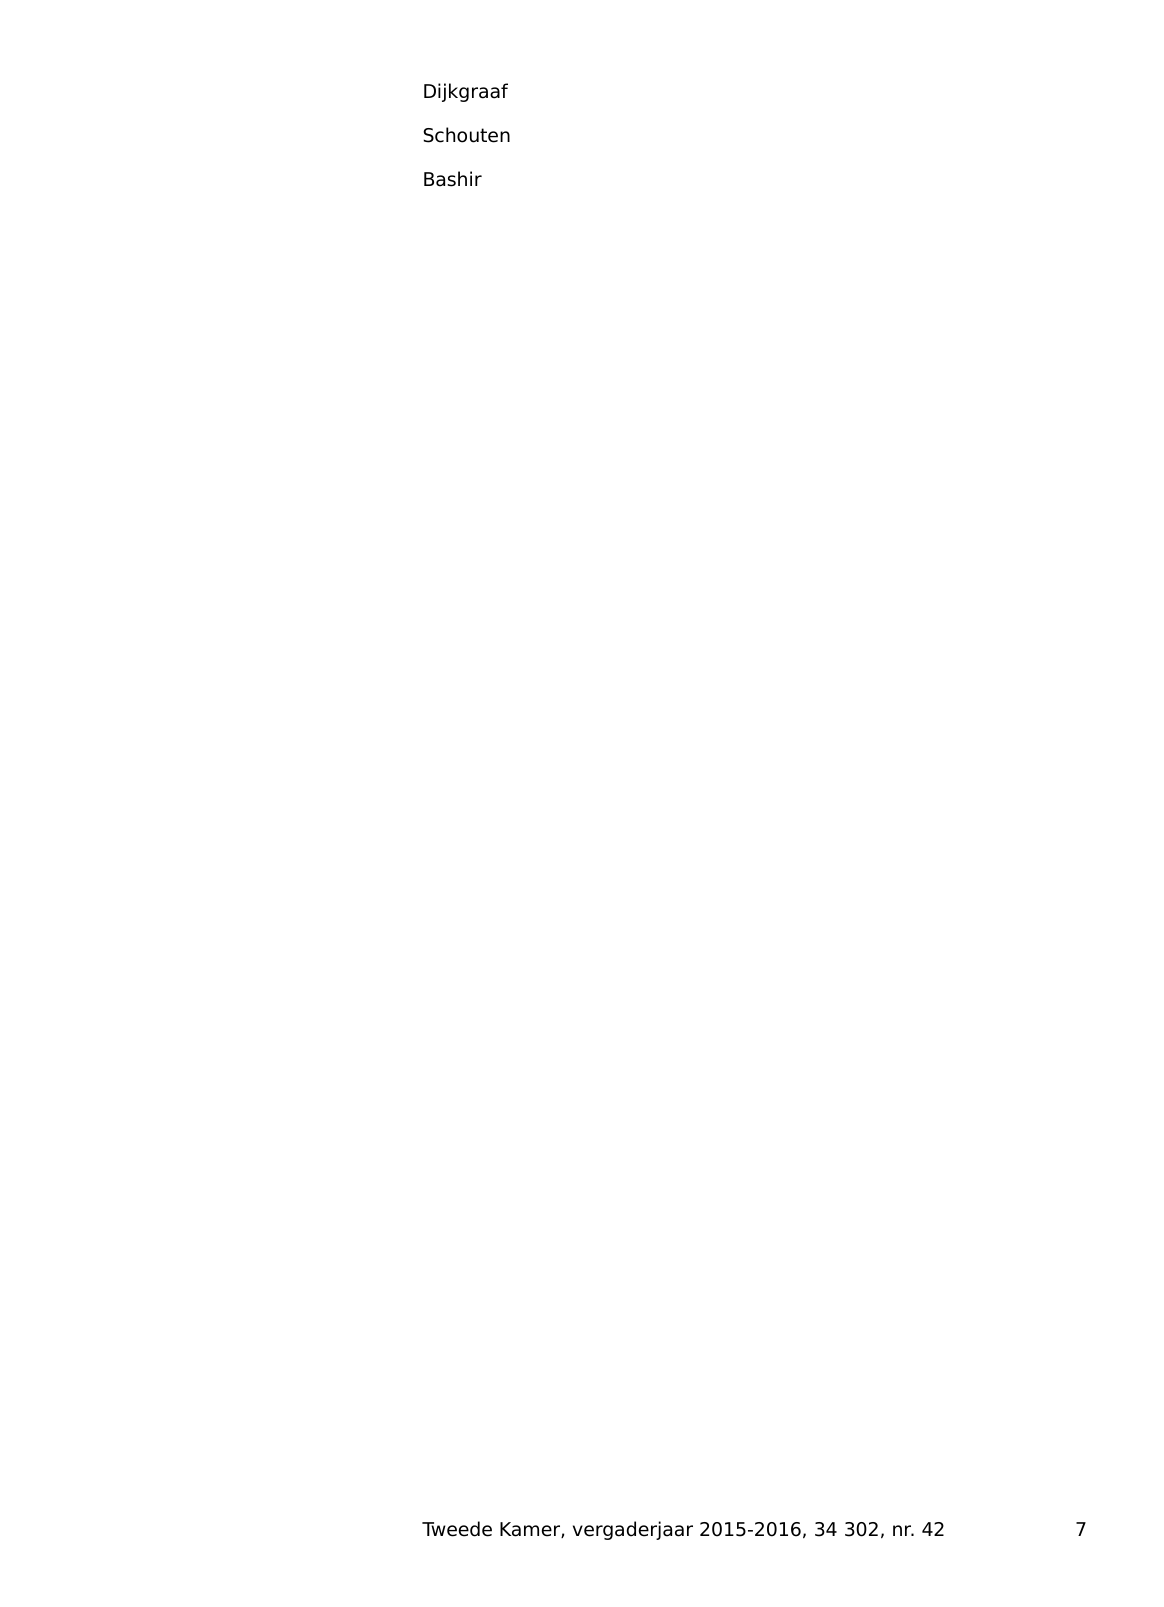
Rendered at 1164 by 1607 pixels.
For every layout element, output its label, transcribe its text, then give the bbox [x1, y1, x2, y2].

text Dijkgraaf Schouten Bashir [422, 59, 1087, 191]
